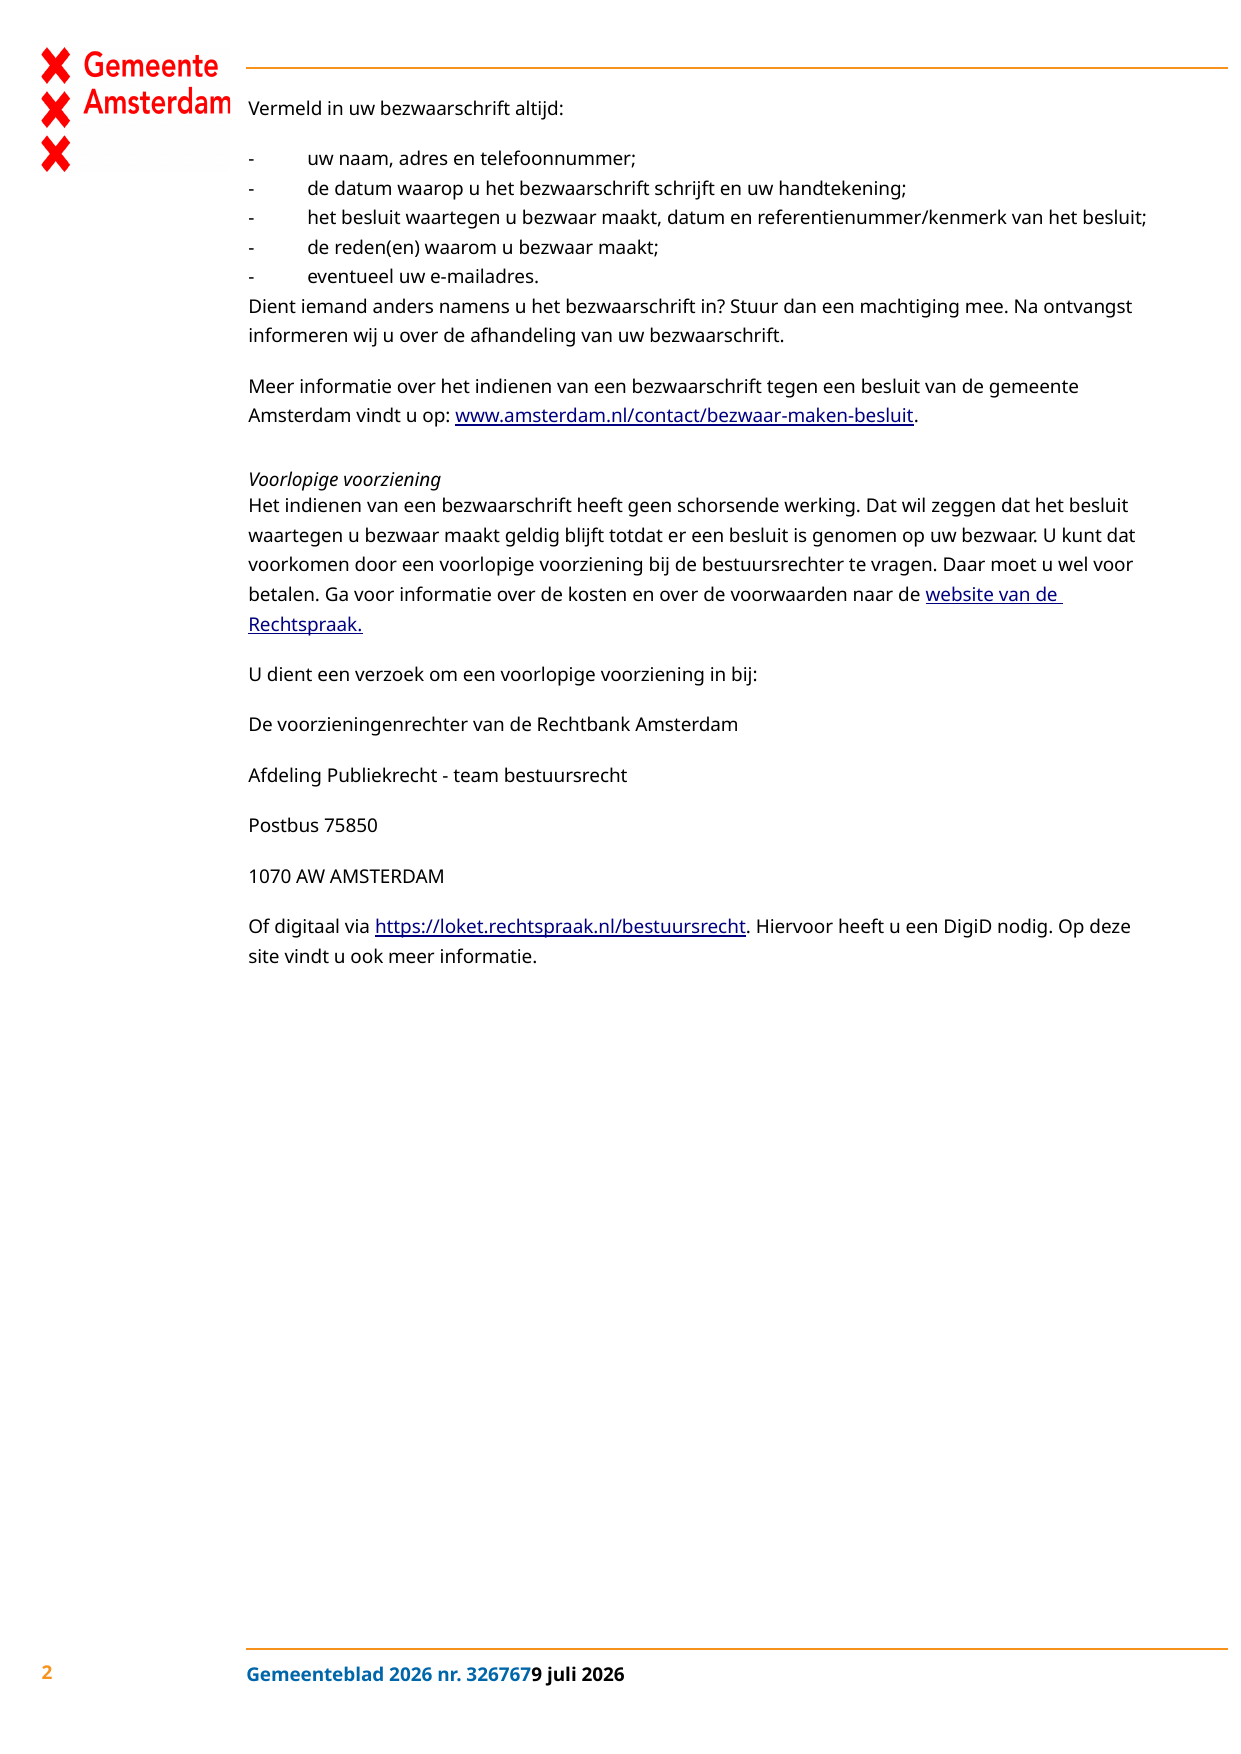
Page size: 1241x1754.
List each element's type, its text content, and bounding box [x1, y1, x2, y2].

picture [41, 47, 231, 172]
text Of digitaal via https://loket.rechtspraak.nl/bestuursrecht. Hiervoor heeft u een DigiD nodig. Op deze site vindt u ook meer informatie. [248, 913, 1152, 968]
list het besluit waartegen u bezwaar maakt, datum en referentienummer/kenmerk van het besluit; [248, 204, 1152, 230]
list de datum waarop u het bezwaarschrift schrijft en uw handtekening; [248, 175, 1152, 201]
text 1070 AW AMSTERDAM [248, 863, 1152, 888]
text Meer informatie over het indienen van een bezwaarschrift tegen een besluit van de gemeente Amsterdam vindt u op: www.amsterdam.nl/contact/bezwaar-maken-besluit. [248, 373, 1152, 428]
text U dient een verzoek om een voorlopige voorziening in bij: [248, 661, 1152, 687]
list eventueel uw e-mailadres. [248, 263, 1152, 289]
text De voorzieningenrechter van de Rechtbank Amsterdam [248, 712, 1152, 737]
text Postbus 75850 [248, 812, 1152, 838]
text Voorlopige voorziening [248, 467, 1152, 492]
text Het indienen van een bezwaarschrift heeft geen schorsende werking. Dat wil zeggen dat het besluit waartegen u bezwaar maakt geldig blijft totdat er een besluit is genomen op uw bezwaar. U kunt dat voorkomen door een voorlopige voorziening bij de bestuursrechter te vragen. Daar moet u wel voor betalen. Ga voor informatie over de kosten en over de voorwaarden naar de website van de Rechtspraak. [248, 492, 1152, 636]
text Afdeling Publiekrecht - team bestuursrecht [248, 762, 1152, 788]
text Dient iemand anders namens u het bezwaarschrift in? Stuur dan een machtiging mee. Na ontvangst informeren wij u over de afhandeling van uw bezwaarschrift. [248, 293, 1152, 348]
list uw naam, adres en telefoonnummer; [248, 145, 1152, 171]
text Vermeld in uw bezwaarschrift altijd: [248, 95, 1152, 121]
list de reden(en) waarom u bezwaar maakt; [248, 234, 1152, 260]
